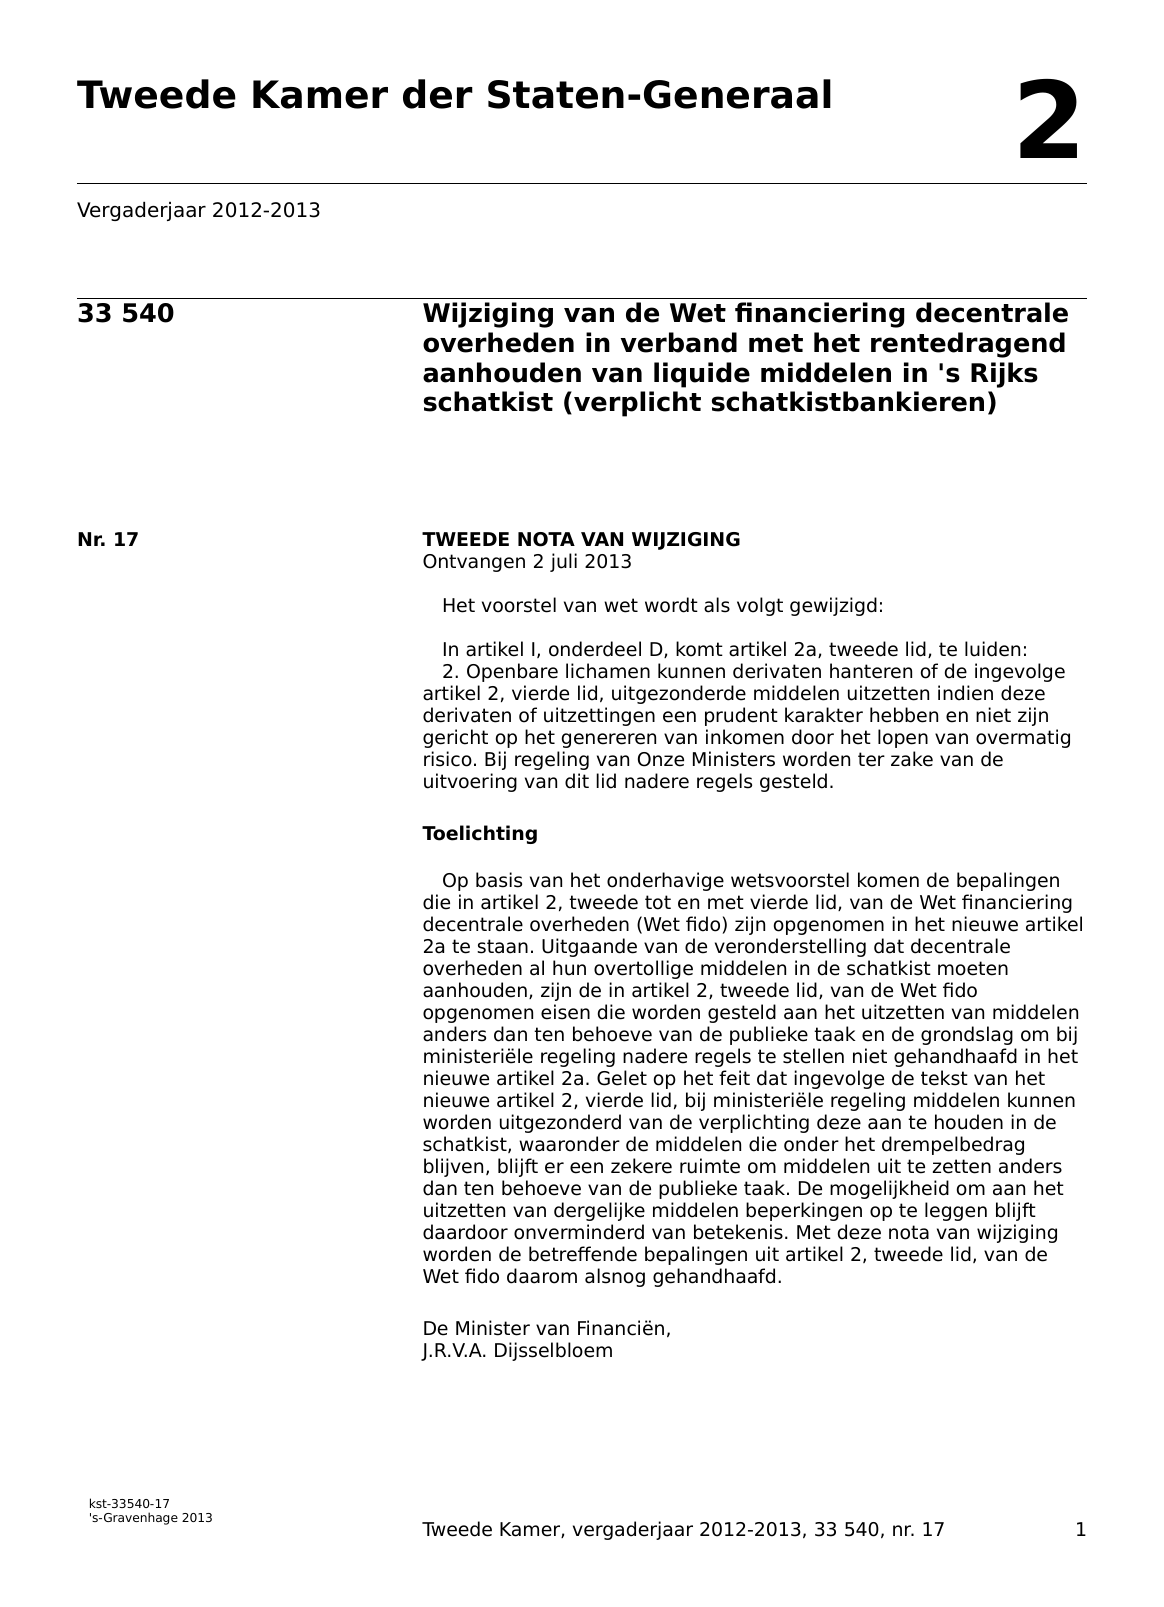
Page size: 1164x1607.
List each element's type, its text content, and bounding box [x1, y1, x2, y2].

text Ontvangen 2 juli 2013 [422, 551, 1087, 573]
subtitle 33 540 Wijziging van de Wet financiering decentrale overheden in verband met het rentedragend aanhouden van liquide middelen in 's Rijks schatkist (verplicht schatkistbankieren) [77, 299, 1087, 418]
table_cell Vergaderjaar 2012-2013 [77, 184, 1087, 298]
table_header Tweede Kamer der Staten-Generaal [77, 59, 886, 183]
table_header 2 [886, 59, 1087, 183]
text De Minister van Financiën, J.R.V.A. Dijsselbloem [422, 1317, 1087, 1361]
text Het voorstel van wet wordt als volgt gewijzigd: [422, 595, 1087, 617]
text Op basis van het onderhavige wetsvoorstel komen de bepalingen die in artikel 2, tweede tot en met vierde lid, van de Wet financiering decentrale overheden (Wet fido) zijn opgenomen in het nieuwe artikel 2a te staan. Uitgaande van de veronderstelling dat decentrale overheden al hun overtollige middelen in de schatkist moeten aanhouden, zijn de in artikel 2, tweede lid, van de Wet fido opgenomen eisen die worden gesteld aan het uitzetten van middelen anders dan ten behoeve van de publieke taak en de grondslag om bij ministeriële regeling nadere regels te stellen niet gehandhaafd in het nieuwe artikel 2a. Gelet op het feit dat ingevolge de tekst van het nieuwe artikel 2, vierde lid, bij ministeriële regeling middelen kunnen worden uitgezonderd van de verplichting deze aan te houden in de schatkist, waaronder de middelen die onder het drempelbedrag blijven, blijft er een zekere ruimte om middelen uit te zetten anders dan ten behoeve van de publieke taak. De mogelijkheid om aan het uitzetten van dergelijke middelen beperkingen op te leggen blijft daardoor onverminderd van betekenis. Met deze nota van wijziging worden de betreffende bepalingen uit artikel 2, tweede lid, van de Wet fido daarom alsnog gehandhaafd. [422, 870, 1087, 1287]
subtitle Toelichting [422, 823, 1087, 845]
text In artikel I, onderdeel D, komt artikel 2a, tweede lid, te luiden: [422, 639, 1087, 661]
text 's-Gravenhage 2013 [88, 1511, 323, 1525]
subtitle Nr. 17 TWEEDE NOTA VAN WIJZIGING [77, 529, 1087, 551]
text 2. Openbare lichamen kunnen derivaten hanteren of de ingevolge artikel 2, vierde lid, uitgezonderde middelen uitzetten indien deze derivaten of uitzettingen een prudent karakter hebben en niet zijn gericht op het genereren van inkomen door het lopen van overmatig risico. Bij regeling van Onze Ministers worden ter zake van de uitvoering van dit lid nadere regels gesteld. [422, 661, 1087, 793]
text kst-33540-17 [88, 1497, 323, 1511]
